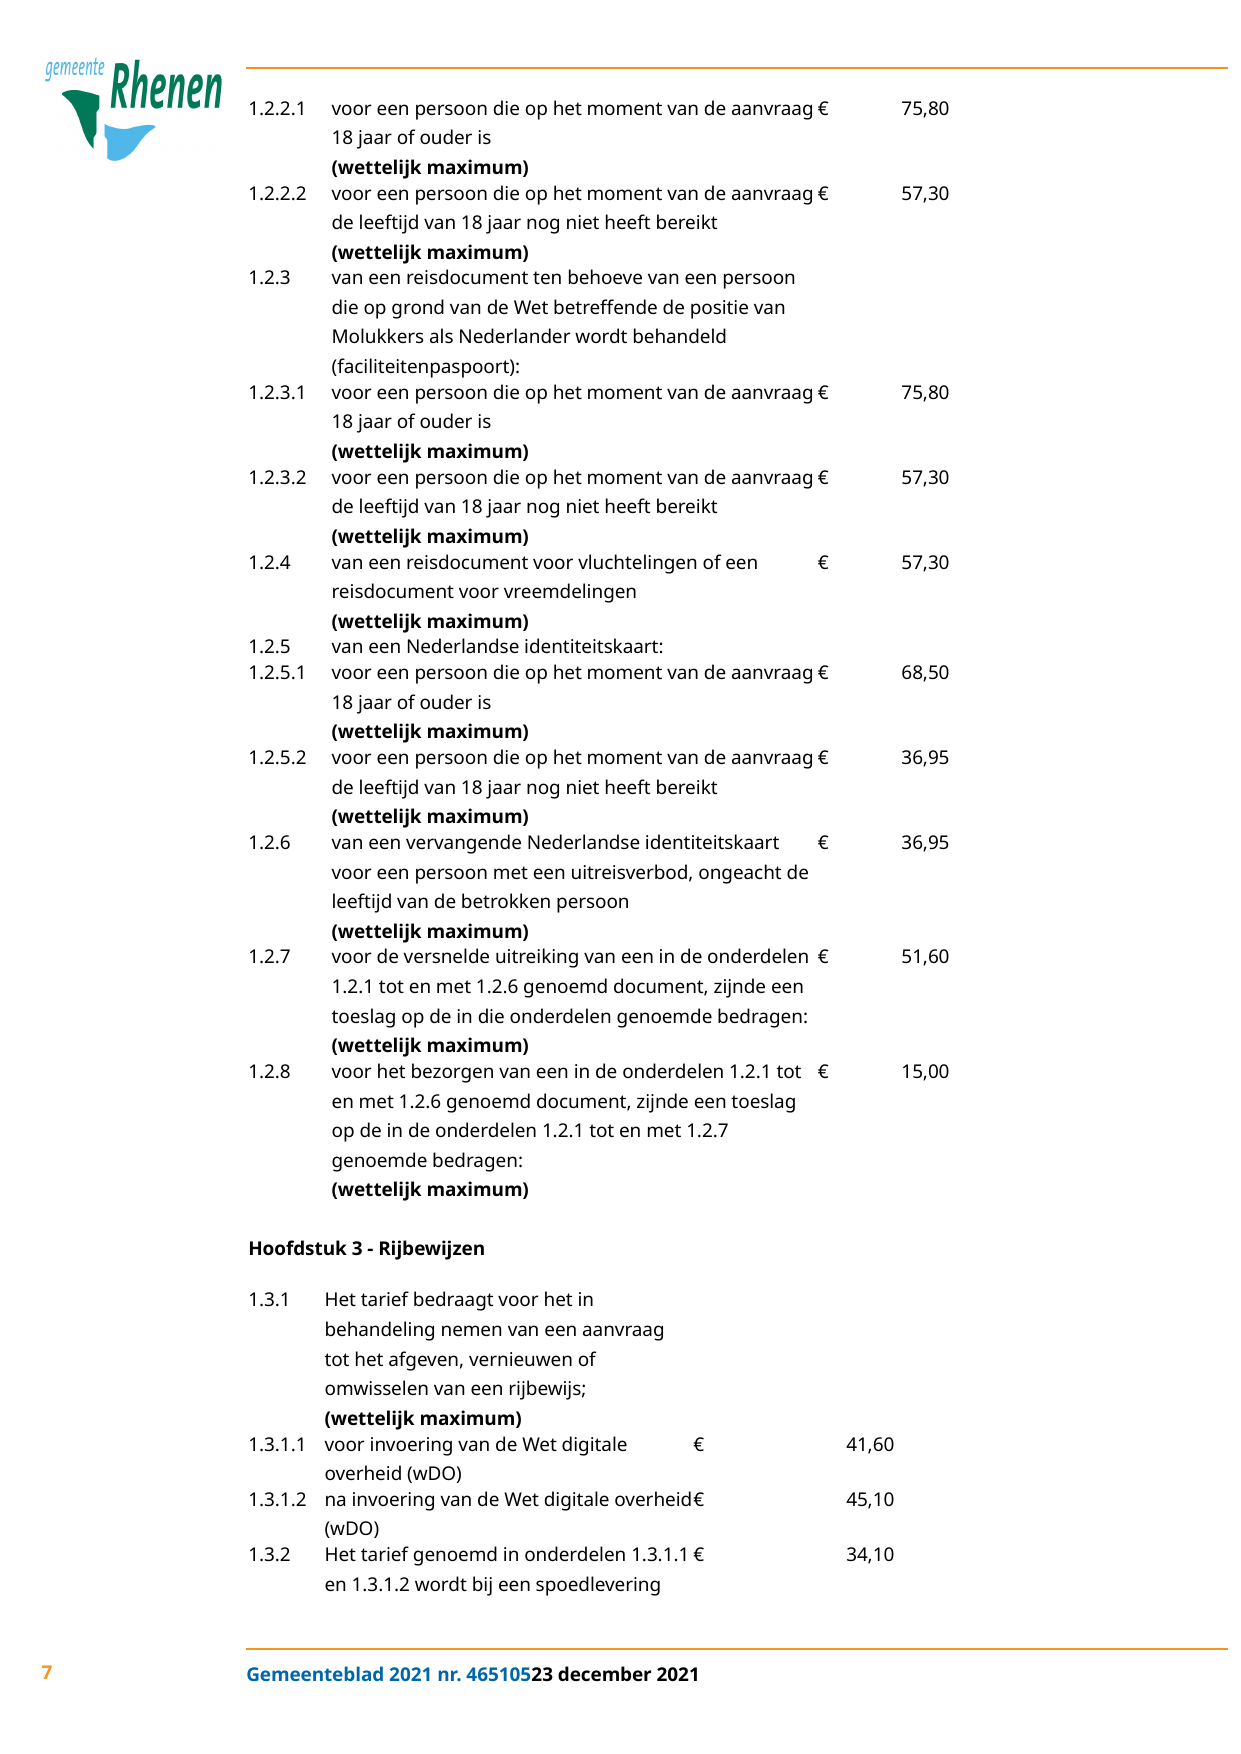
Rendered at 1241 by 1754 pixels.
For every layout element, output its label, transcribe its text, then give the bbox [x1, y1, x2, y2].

table_cell 36,95 [901, 829, 984, 944]
table_cell [693, 1287, 846, 1431]
table_cell 75,80 [901, 95, 984, 180]
table_cell € [818, 95, 901, 180]
table_cell Het tarief genoemd in onderdelen 1.3.1.1 en 1.3.1.2 wordt bij een spoedlevering [324, 1541, 693, 1597]
table_cell 1.2.7 [248, 944, 331, 1058]
picture [41, 47, 231, 172]
table_cell € [818, 180, 901, 264]
table_cell 41,60 [846, 1431, 1075, 1486]
table_cell [901, 265, 984, 379]
table_cell [818, 265, 901, 379]
table_cell 57,30 [901, 464, 984, 549]
table_cell 1.2.5 [248, 634, 331, 659]
table_cell 34,10 [846, 1541, 1075, 1597]
table_cell [693, 1261, 846, 1287]
table_cell € [818, 549, 901, 634]
table_cell 1.2.5.2 [248, 744, 331, 829]
table_cell € [818, 1058, 901, 1202]
table_cell 1.2.8 [248, 1058, 331, 1202]
table_cell voor een persoon die op het moment van de aanvraag de leeftijd van 18 jaar nog niet heeft bereikt (wettelijk maximum) [331, 180, 818, 264]
table_cell voor een persoon die op het moment van de aanvraag de leeftijd van 18 jaar nog niet heeft bereikt (wettelijk maximum) [331, 744, 818, 829]
table_cell van een Nederlandse identiteitskaart: [331, 634, 818, 659]
table_cell Het tarief bedraagt voor het in behandeling nemen van een aanvraag tot het afgeven, vernieuwen of omwisselen van een rijbewijs; (wettelijk maximum) [324, 1287, 693, 1431]
table_cell voor het bezorgen van een in de onderdelen 1.2.1 tot en met 1.2.6 genoemd document, zijnde een toeslag op de in de onderdelen 1.2.1 tot en met 1.2.7 genoemde bedragen: (wettelijk maximum) [331, 1058, 818, 1202]
table_cell 68,50 [901, 660, 984, 744]
table_cell € [693, 1541, 846, 1597]
table_cell 1.2.3.2 [248, 464, 331, 549]
table_cell [818, 634, 901, 659]
table_cell voor een persoon die op het moment van de aanvraag 18 jaar of ouder is (wettelijk maximum) [331, 379, 818, 464]
table_cell 75,80 [901, 379, 984, 464]
table_cell van een reisdocument voor vluchtelingen of een reisdocument voor vreemdelingen (wettelijk maximum) [331, 549, 818, 634]
table_header Hoofdstuk 3 - Rijbewijzen [248, 1235, 1075, 1261]
table_cell 1.3.1 [248, 1287, 324, 1431]
table_cell € [818, 944, 901, 1058]
table_cell [248, 1261, 477, 1287]
table_cell 1.2.4 [248, 549, 331, 634]
table_cell [846, 1287, 1075, 1431]
table_cell 1.3.1.2 [248, 1486, 324, 1541]
table_cell 1.2.2.1 [248, 95, 331, 180]
table_cell 1.2.5.1 [248, 660, 331, 744]
table_cell 57,30 [901, 180, 984, 264]
table_cell 1.2.3 [248, 265, 331, 379]
table_cell € [818, 464, 901, 549]
table_cell € [818, 829, 901, 944]
table_cell 1.3.1.1 [248, 1431, 324, 1486]
table_cell € [818, 744, 901, 829]
table_cell 45,10 [846, 1486, 1075, 1541]
table_cell € [818, 660, 901, 744]
table_cell na invoering van de Wet digitale overheid (wDO) [324, 1486, 693, 1541]
table_cell van een vervangende Nederlandse identiteitskaart voor een persoon met een uitreisverbod, ongeacht de leeftijd van de betrokken persoon (wettelijk maximum) [331, 829, 818, 944]
table_cell voor een persoon die op het moment van de aanvraag 18 jaar of ouder is (wettelijk maximum) [331, 95, 818, 180]
table_cell [846, 1261, 999, 1287]
table_cell € [693, 1486, 846, 1541]
table_cell 1.2.2.2 [248, 180, 331, 264]
table_cell 51,60 [901, 944, 984, 1058]
table_cell € [693, 1431, 846, 1486]
table_cell [477, 1261, 693, 1287]
table_cell 1.3.2 [248, 1541, 324, 1597]
table_cell € [818, 379, 901, 464]
table_cell [901, 634, 984, 659]
table_cell 1.2.6 [248, 829, 331, 944]
table_cell voor een persoon die op het moment van de aanvraag de leeftijd van 18 jaar nog niet heeft bereikt (wettelijk maximum) [331, 464, 818, 549]
table_cell 36,95 [901, 744, 984, 829]
table_cell 1.2.3.1 [248, 379, 331, 464]
table_cell voor invoering van de Wet digitale overheid (wDO) [324, 1431, 693, 1486]
table_cell voor de versnelde uitreiking van een in de onderdelen 1.2.1 tot en met 1.2.6 genoemd document, zijnde een toeslag op de in die onderdelen genoemde bedragen: (wettelijk maximum) [331, 944, 818, 1058]
table_cell van een reisdocument ten behoeve van een persoon die op grond van de Wet betreffende de positie van Molukkers als Nederlander wordt behandeld (faciliteitenpaspoort): [331, 265, 818, 379]
table_cell voor een persoon die op het moment van de aanvraag 18 jaar of ouder is (wettelijk maximum) [331, 660, 818, 744]
table_cell 15,00 [901, 1058, 984, 1202]
table_cell 57,30 [901, 549, 984, 634]
